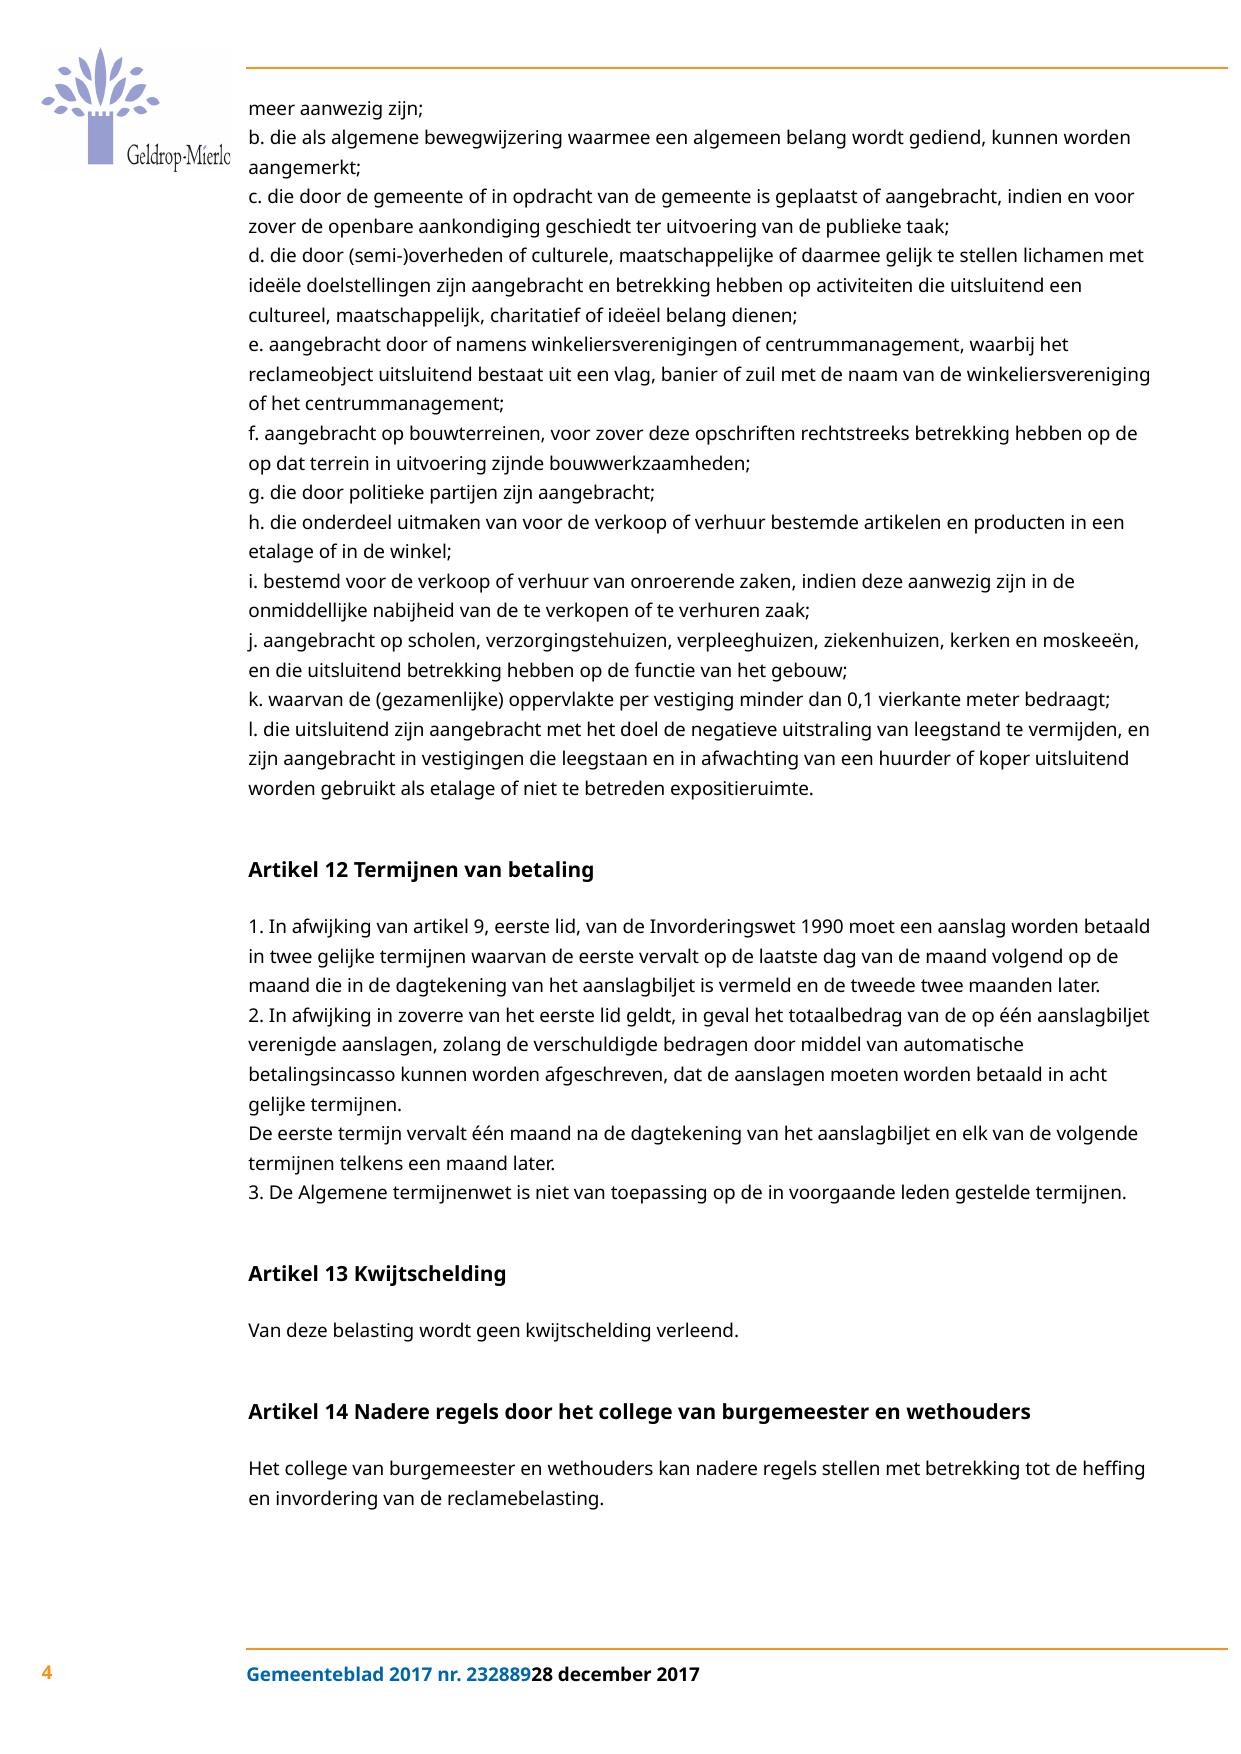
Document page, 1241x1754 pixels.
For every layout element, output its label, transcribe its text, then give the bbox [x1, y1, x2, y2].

text b. die als algemene bewegwijzering waarmee een algemeen belang wordt gediend, kunnen worden aangemerkt; [248, 124, 1152, 180]
text f. aangebracht op bouwterreinen, voor zover deze opschriften rechtstreeks betrekking hebben op de op dat terrein in uitvoering zijnde bouwwerkzaamheden; [248, 420, 1152, 476]
text c. die door de gemeente of in opdracht van de gemeente is geplaatst of aangebracht, indien en voor zover de openbare aankondiging geschiedt ter uitvoering van de publieke taak; [248, 183, 1152, 239]
text Artikel 12 Termijnen van betaling [248, 855, 1152, 884]
text 2. In afwijking in zoverre van het eerste lid geldt, in geval het totaalbedrag van de op één aanslagbiljet verenigde aanslagen, zolang de verschuldigde bedragen door middel van automatische betalingsincasso kunnen worden afgeschreven, dat de aanslagen moeten worden betaald in acht gelijke termijnen. [248, 1002, 1152, 1116]
text De eerste termijn vervalt één maand na de dagtekening van het aanslagbiljet en elk van de volgende termijnen telkens een maand later. [248, 1120, 1152, 1176]
text Het college van burgemeester en wethouders kan nadere regels stellen met betrekking tot de heffing en invordering van de reclamebelasting. [248, 1456, 1152, 1511]
text d. die door (semi-)overheden of culturele, maatschappelijke of daarmee gelijk te stellen lichamen met ideële doelstellingen zijn aangebracht en betrekking hebben op activiteiten die uitsluitend een cultureel, maatschappelijk, charitatief of ideëel belang dienen; [248, 243, 1152, 328]
text Artikel 14 Nadere regels door het college van burgemeester en wethouders [248, 1397, 1152, 1426]
text j. aangebracht op scholen, verzorgingstehuizen, verpleeghuizen, ziekenhuizen, kerken en moskeeën, en die uitsluitend betrekking hebben op de functie van het gebouw; [248, 627, 1152, 683]
text i. bestemd voor de verkoop of verhuur van onroerende zaken, indien deze aanwezig zijn in de onmiddellijke nabijheid van de te verkopen of te verhuren zaak; [248, 568, 1152, 623]
text 3. De Algemene termijnenwet is niet van toepassing op de in voorgaande leden gestelde termijnen. [248, 1179, 1152, 1205]
text meer aanwezig zijn; [248, 95, 1152, 121]
text h. die onderdeel uitmaken van voor de verkoop of verhuur bestemde artikelen en producten in een etalage of in de winkel; [248, 509, 1152, 564]
text Van deze belasting wordt geen kwijtschelding verleend. [248, 1317, 1152, 1343]
text g. die door politieke partijen zijn aangebracht; [248, 479, 1152, 505]
picture [41, 47, 231, 172]
text e. aangebracht door of namens winkeliersverenigingen of centrummanagement, waarbij het reclameobject uitsluitend bestaat uit een vlag, banier of zuil met de naam van de winkeliersvereniging of het centrummanagement; [248, 331, 1152, 416]
text 1. In afwijking van artikel 9, eerste lid, van de Invorderingswet 1990 moet een aanslag worden betaald in twee gelijke termijnen waarvan de eerste vervalt op de laatste dag van de maand volgend op de maand die in de dagtekening van het aanslagbiljet is vermeld en de tweede twee maanden later. [248, 913, 1152, 998]
text Artikel 13 Kwijtschelding [248, 1259, 1152, 1288]
text l. die uitsluitend zijn aangebracht met het doel de negatieve uitstraling van leegstand te vermijden, en zijn aangebracht in vestigingen die leegstaan en in afwachting van een huurder of koper uitsluitend worden gebruikt als etalage of niet te betreden expositieruimte. [248, 716, 1152, 801]
text k. waarvan de (gezamenlijke) oppervlakte per vestiging minder dan 0,1 vierkante meter bedraagt; [248, 686, 1152, 712]
